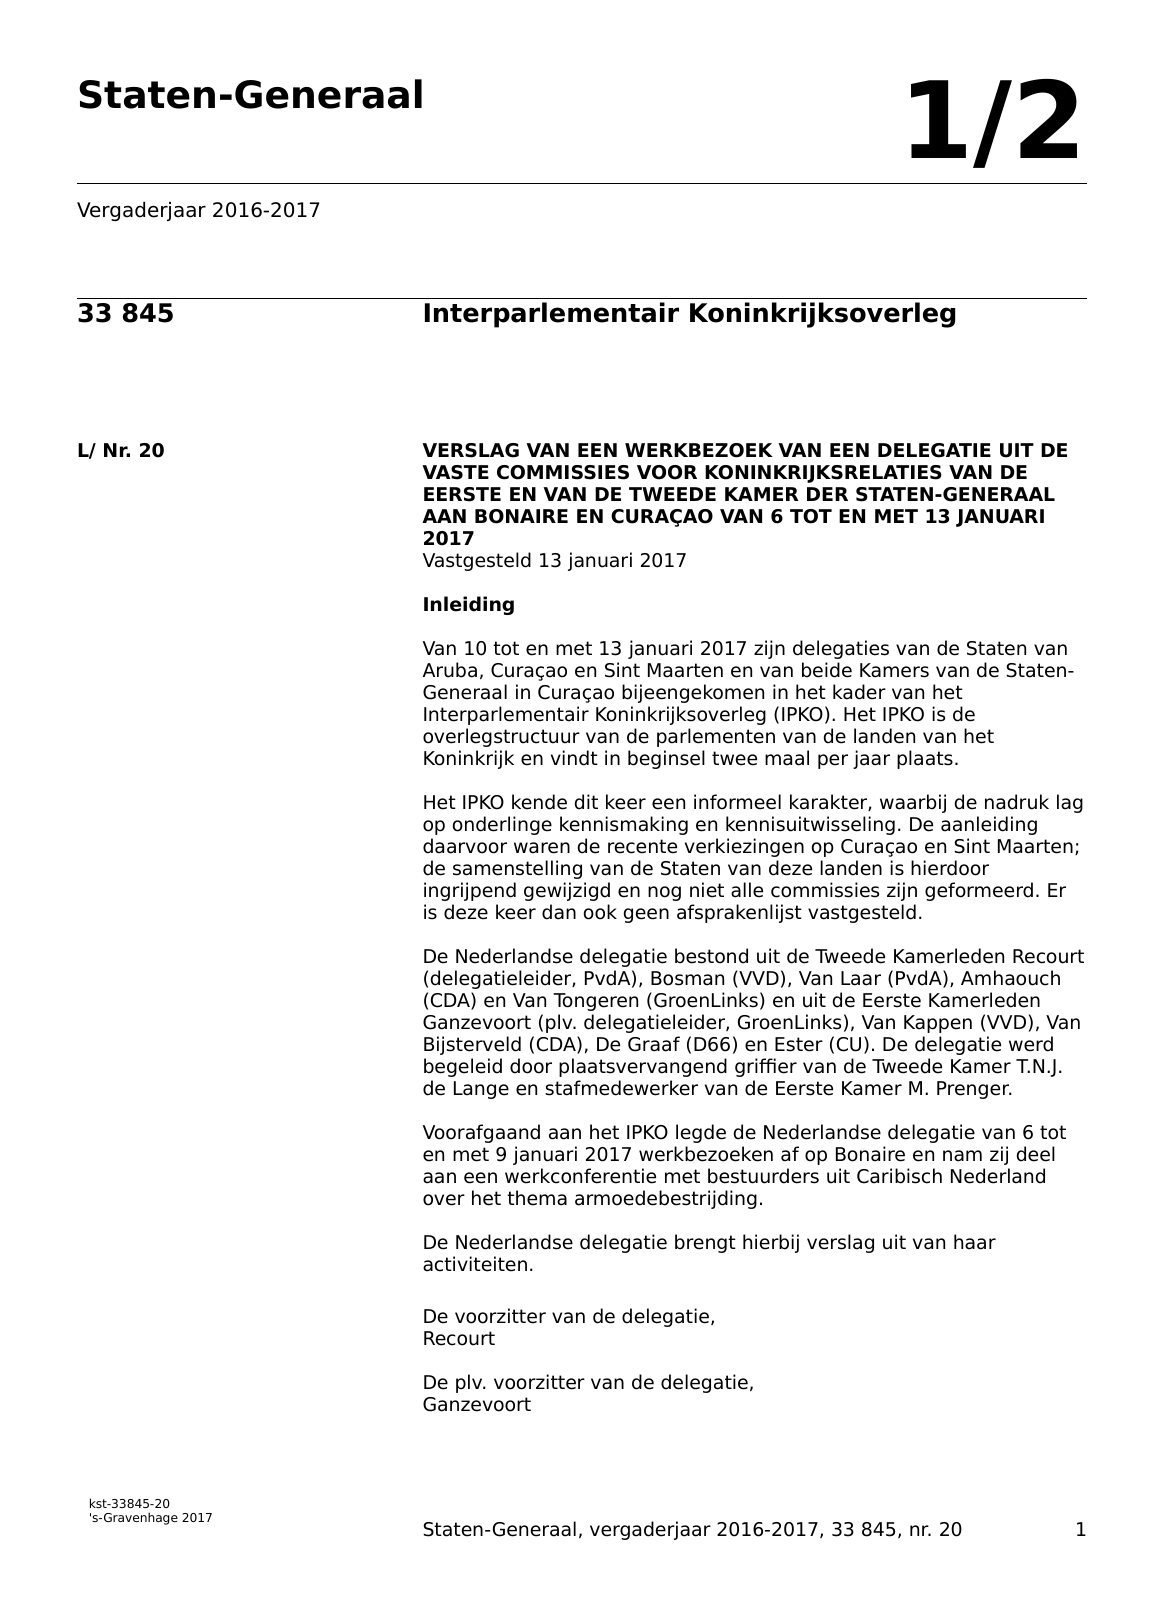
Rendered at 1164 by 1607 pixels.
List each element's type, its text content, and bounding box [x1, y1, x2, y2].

subtitle L/ Nr. 20 VERSLAG VAN EEN WERKBEZOEK VAN EEN DELEGATIE UIT DE VASTE COMMISSIES VOOR KONINKRIJKSRELATIES VAN DE EERSTE EN VAN DE TWEEDE KAMER DER STATEN-GENERAAL AAN BONAIRE EN CURAÇAO VAN 6 TOT EN MET 13 JANUARI 2017 [77, 440, 1087, 549]
text kst-33845-20 [88, 1497, 323, 1511]
table_header Staten-Generaal [77, 59, 886, 183]
text Voorafgaand aan het IPKO legde de Nederlandse delegatie van 6 tot en met 9 januari 2017 werkbezoeken af op Bonaire en nam zij deel aan een werkconferentie met bestuurders uit Caribisch Nederland over het thema armoedebestrijding. [422, 1122, 1087, 1210]
text De Nederlandse delegatie bestond uit de Tweede Kamerleden Recourt (delegatieleider, PvdA), Bosman (VVD), Van Laar (PvdA), Amhaouch (CDA) en Van Tongeren (GroenLinks) en uit de Eerste Kamerleden Ganzevoort (plv. delegatieleider, GroenLinks), Van Kappen (VVD), Van Bijsterveld (CDA), De Graaf (D66) en Ester (CU). De delegatie werd begeleid door plaatsvervangend griffier van de Tweede Kamer T.N.J. de Lange en stafmedewerker van de Eerste Kamer M. Prenger. [422, 946, 1087, 1100]
text De voorzitter van de delegatie, Recourt [422, 1306, 1087, 1350]
text De plv. voorzitter van de delegatie, Ganzevoort [422, 1372, 1087, 1416]
text Vastgesteld 13 januari 2017 [422, 549, 1087, 572]
text Het IPKO kende dit keer een informeel karakter, waarbij de nadruk lag op onderlinge kennismaking en kennisuitwisseling. De aanleiding daarvoor waren de recente verkiezingen op Curaçao en Sint Maarten; de samenstelling van de Staten van deze landen is hierdoor ingrijpend gewijzigd en nog niet alle commissies zijn geformeerd. Er is deze keer dan ook geen afsprakenlijst vastgesteld. [422, 792, 1087, 924]
subtitle 33 845 Interparlementair Koninkrijksoverleg [77, 299, 1087, 329]
text 's-Gravenhage 2017 [88, 1511, 323, 1525]
text Van 10 tot en met 13 januari 2017 zijn delegaties van de Staten van Aruba, Curaçao en Sint Maarten en van beide Kamers van de Staten-Generaal in Curaçao bijeengekomen in het kader van het Interparlementair Koninkrijksoverleg (IPKO). Het IPKO is de overlegstructuur van de parlementen van de landen van het Koninkrijk en vindt in beginsel twee maal per jaar plaats. [422, 638, 1087, 770]
table_cell Vergaderjaar 2016-2017 [77, 184, 1087, 298]
table_header 1/2 [886, 59, 1087, 183]
text De Nederlandse delegatie brengt hierbij verslag uit van haar activiteiten. [422, 1232, 1087, 1276]
subtitle Inleiding [422, 594, 1087, 616]
